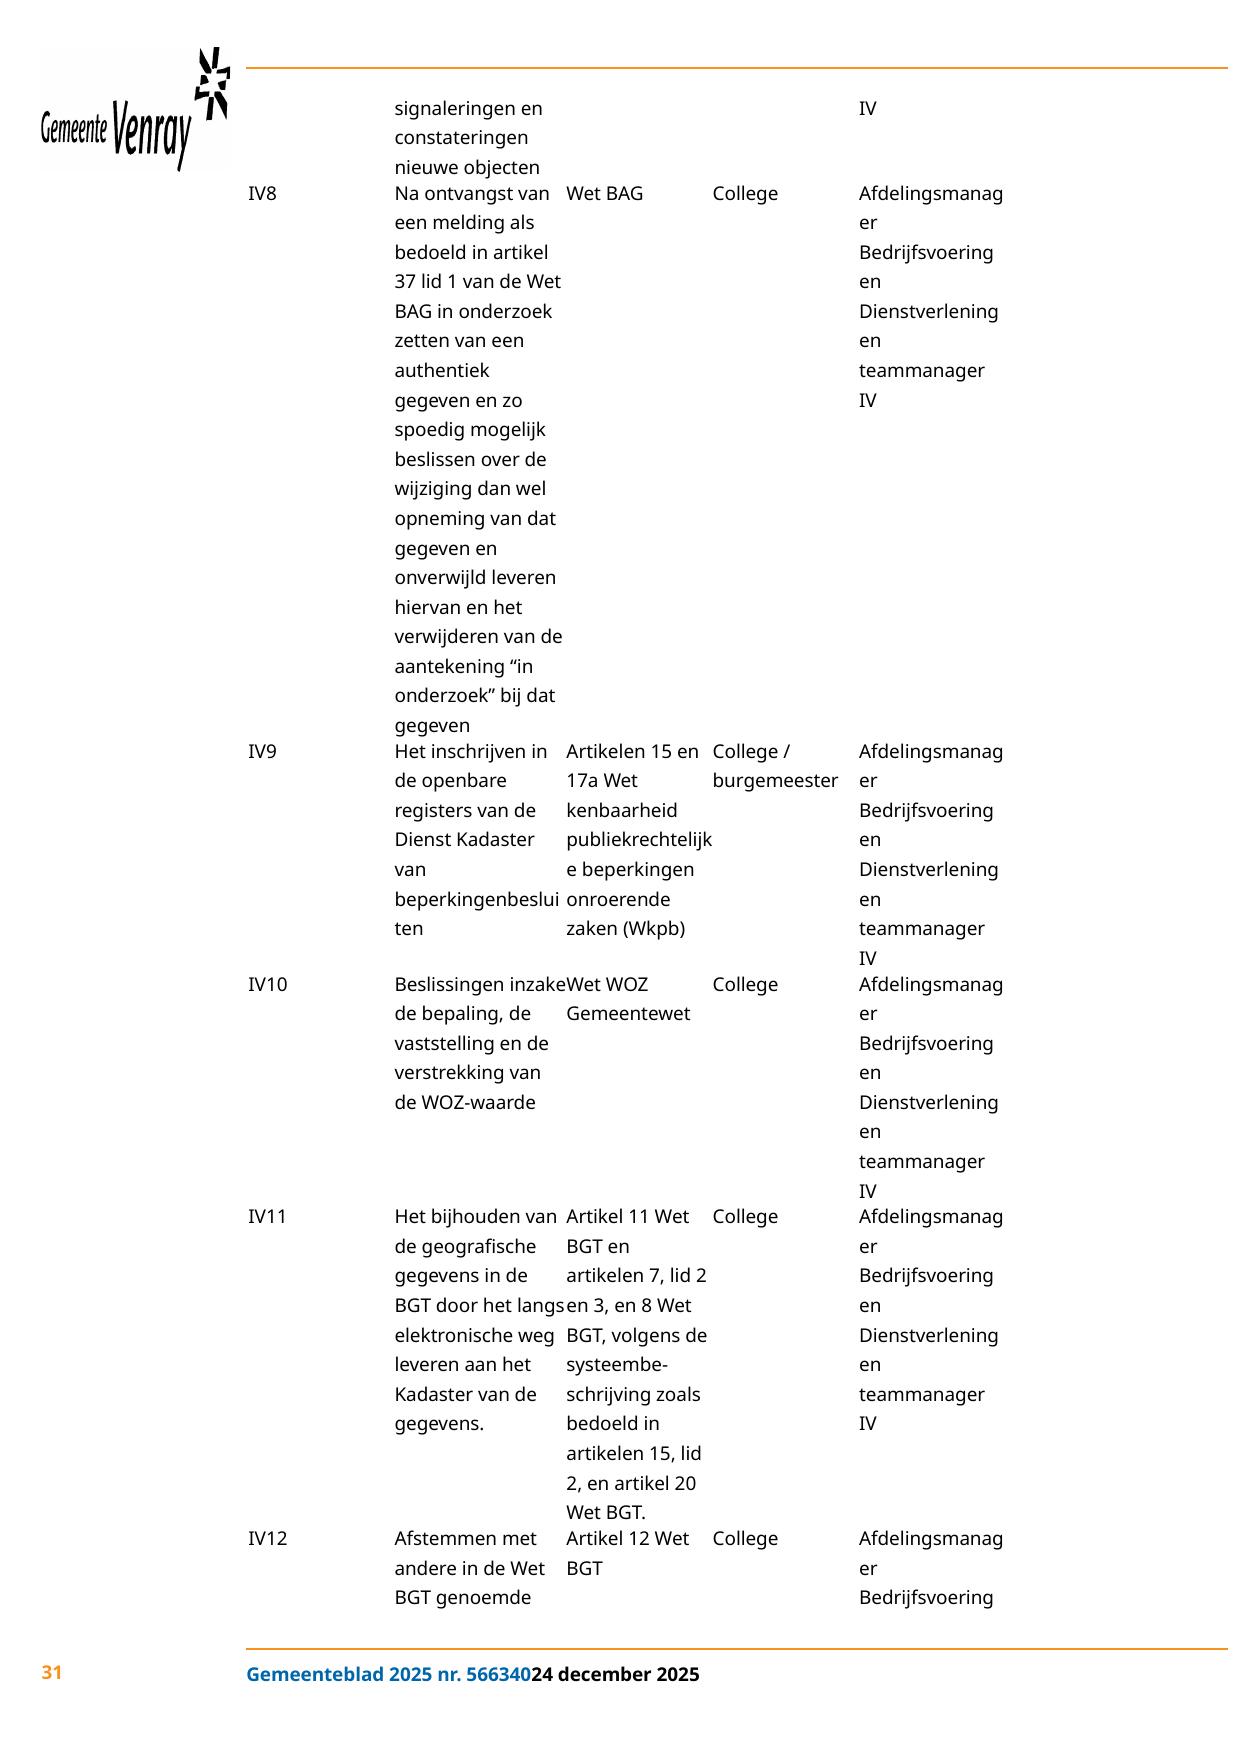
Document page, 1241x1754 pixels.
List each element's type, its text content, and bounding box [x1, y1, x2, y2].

table_cell Het bijhouden van de geografische gegevens in de BGT door het langs elektronische weg leveren aan het Kadaster van de gegevens. [394, 1204, 566, 1525]
table_cell [1005, 971, 1152, 1203]
table_cell Na ontvangst van een melding als bedoeld in artikel 37 lid 1 van de Wet BAG in onderzoek zetten van een authentiek gegeven en zo spoedig mogelijk beslissen over de wijziging dan wel opneming van dat gegeven en onverwijld leveren hiervan en het verwijderen van de aantekening “in onderzoek” bij dat gegeven [394, 180, 566, 738]
table_cell [1005, 95, 1152, 180]
table_cell College [713, 180, 859, 738]
table_cell signaleringen en constateringen nieuwe objecten [394, 95, 566, 180]
table_cell [1005, 180, 1152, 738]
table_cell IV [859, 95, 1005, 180]
picture [41, 47, 231, 172]
table_cell Beslissingen inzake de bepaling, de vaststelling en de verstrekking van de WOZ-waarde [394, 971, 566, 1203]
table_cell Artikel 12 Wet BGT [566, 1525, 712, 1610]
table_cell College / burgemeester [713, 738, 859, 971]
table_cell Afdelingsmanager Bedrijfsvoering en Dienstverlening en teammanager IV [859, 738, 1005, 971]
table_cell IV9 [248, 738, 394, 971]
table_cell IV10 [248, 971, 394, 1203]
table_cell Afdelingsmanager Bedrijfsvoering en Dienstverlening en teammanager IV [859, 971, 1005, 1203]
table_cell College [713, 1204, 859, 1525]
table_cell [1005, 1525, 1152, 1610]
table_cell IV8 [248, 180, 394, 738]
table_cell Wet BAG [566, 180, 712, 738]
table_cell [1005, 738, 1152, 971]
table_cell College [713, 971, 859, 1203]
table_cell Artikelen 15 en 17a Wet kenbaarheid publiekrechtelijke beperkingen onroerende zaken (Wkpb) [566, 738, 712, 971]
table_cell IV12 [248, 1525, 394, 1610]
table_cell IV11 [248, 1204, 394, 1525]
table_cell Wet WOZ Gemeentewet [566, 971, 712, 1203]
table_cell Afstemmen met andere in de Wet BGT genoemde [394, 1525, 566, 1610]
table_cell [566, 95, 712, 180]
table_cell [248, 95, 394, 180]
table_cell Afdelingsmanager Bedrijfsvoering en Dienstverlening en teammanager IV [859, 1204, 1005, 1525]
table_cell Het inschrijven in de openbare registers van de Dienst Kadaster van beperkingenbesluiten [394, 738, 566, 971]
table_cell [713, 95, 859, 180]
table_cell [1005, 1204, 1152, 1525]
table_cell Afdelingsmanager Bedrijfsvoering en Dienstverlening en teammanager IV [859, 180, 1005, 738]
table_cell Afdelingsmanager Bedrijfsvoering [859, 1525, 1005, 1610]
table_cell College [713, 1525, 859, 1610]
table_cell Artikel 11 Wet BGT en artikelen 7, lid 2 en 3, en 8 Wet BGT, volgens de systeembe-schrijving zoals bedoeld in artikelen 15, lid 2, en artikel 20 Wet BGT. [566, 1204, 712, 1525]
